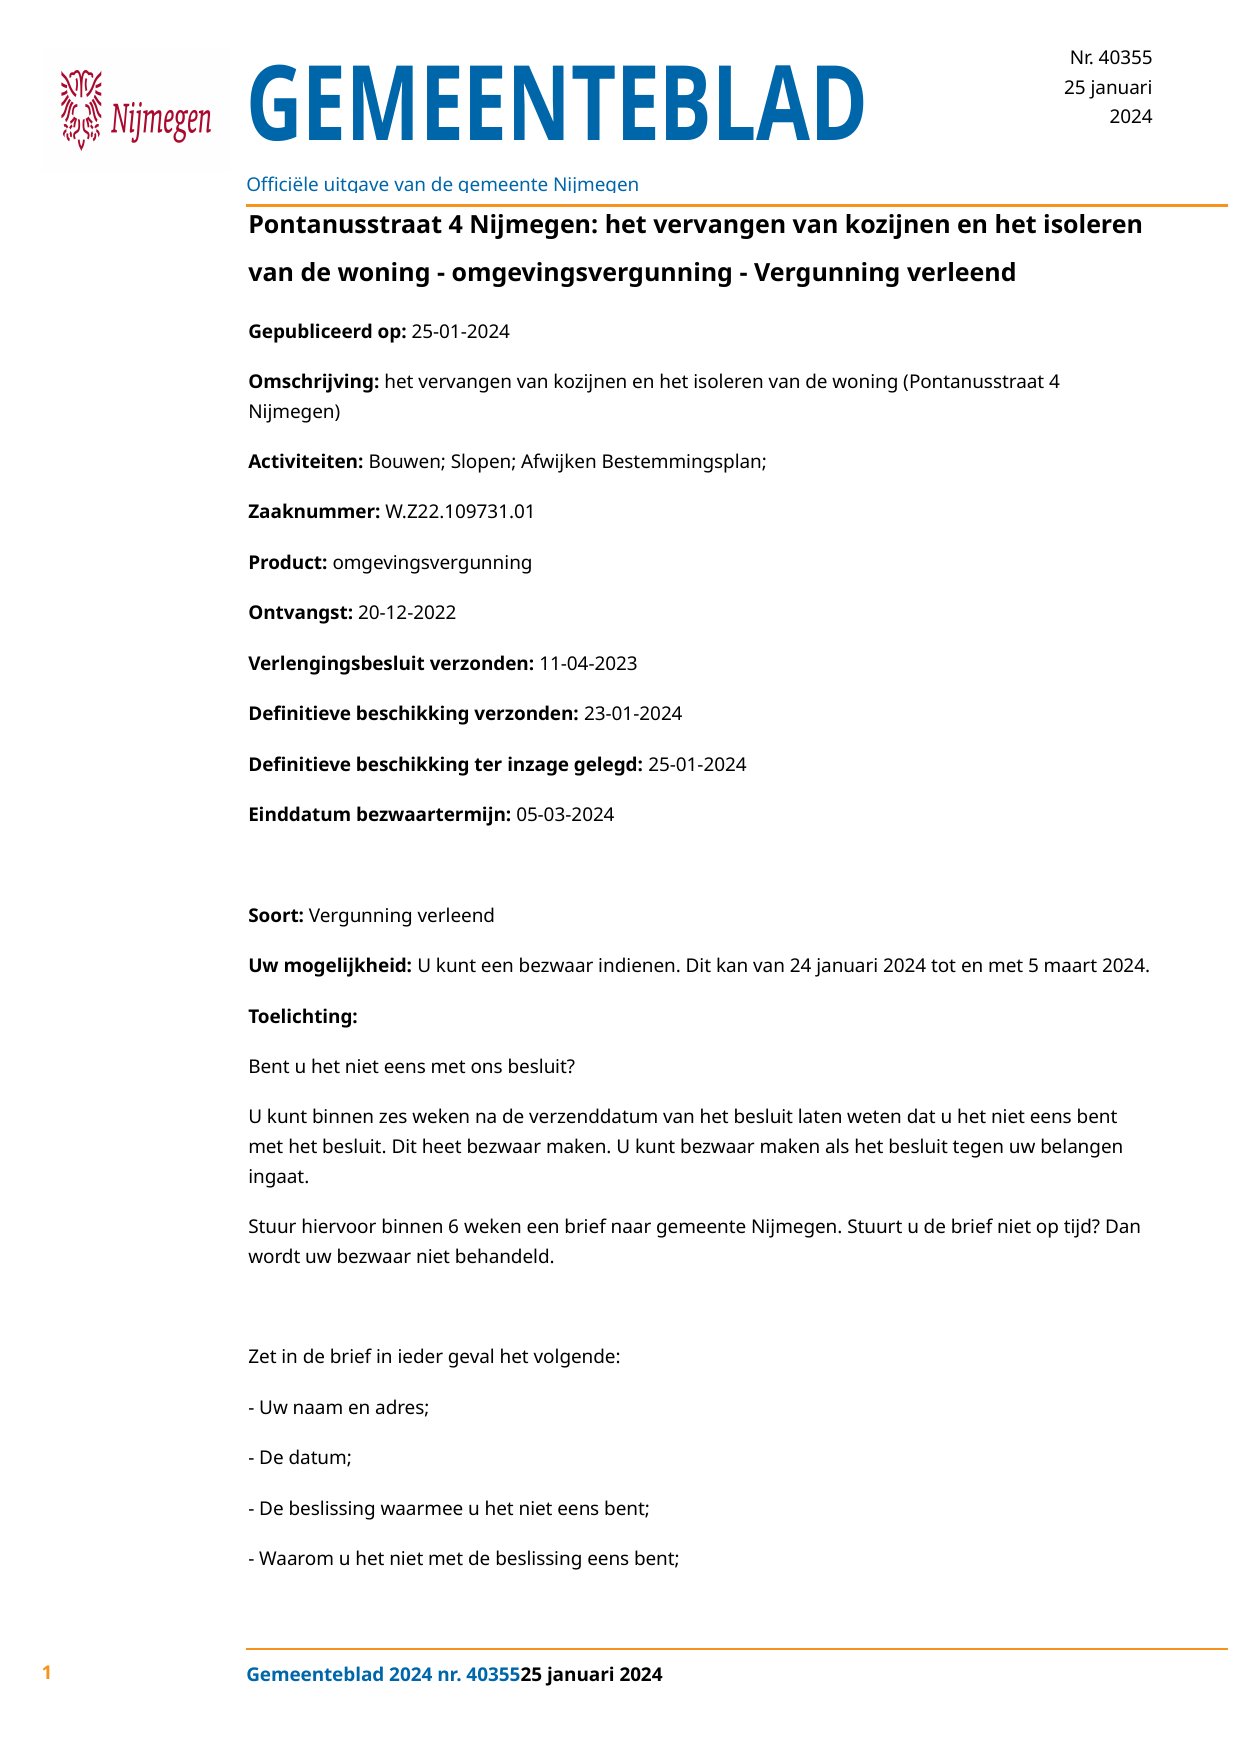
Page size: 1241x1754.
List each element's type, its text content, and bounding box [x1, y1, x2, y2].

text Bent u het niet eens met ons besluit? [248, 1053, 1152, 1079]
text Soort: Vergunning verleend [248, 902, 1152, 928]
text Toelichting: [248, 1003, 1152, 1029]
text - De beslissing waarmee u het niet eens bent; [248, 1495, 1152, 1521]
text U kunt binnen zes weken na de verzenddatum van het besluit laten weten dat u het niet eens bent met het besluit. Dit heet bezwaar maken. U kunt bezwaar maken als het besluit tegen uw belangen ingaat. [248, 1104, 1152, 1189]
text Zet in de brief in ieder geval het volgende: [248, 1344, 1152, 1369]
text Einddatum bezwaartermijn: 05-03-2024 [248, 801, 1152, 827]
picture [41, 47, 231, 172]
text - De datum; [248, 1444, 1152, 1470]
text Gepubliceerd op: 25-01-2024 [248, 318, 1152, 344]
text Definitieve beschikking verzonden: 23-01-2024 [248, 700, 1152, 726]
text Zaaknummer: W.Z22.109731.01 [248, 499, 1152, 524]
text Activiteiten: Bouwen; Slopen; Afwijken Bestemmingsplan; [248, 448, 1152, 474]
text Product: omgevingsvergunning [248, 549, 1152, 575]
text Pontanusstraat 4 Nijmegen: het vervangen van kozijnen en het isoleren van de woning - omgevingsvergunning - Vergunning verleend [248, 207, 1152, 288]
text - Waarom u het niet met de beslissing eens bent; [248, 1545, 1152, 1571]
text - Uw naam en adres; [248, 1394, 1152, 1420]
text Omschrijving: het vervangen van kozijnen en het isoleren van de woning (Pontanusstraat 4 Nijmegen) [248, 368, 1152, 424]
text Stuur hiervoor binnen 6 weken een brief naar gemeente Nijmegen. Stuurt u de brief niet op tijd? Dan wordt uw bezwaar niet behandeld. [248, 1213, 1152, 1269]
text Definitieve beschikking ter inzage gelegd: 25-01-2024 [248, 751, 1152, 777]
text Ontvangst: 20-12-2022 [248, 599, 1152, 625]
text Verlengingsbesluit verzonden: 11-04-2023 [248, 650, 1152, 676]
text Uw mogelijkheid: U kunt een bezwaar indienen. Dit kan van 24 januari 2024 tot en met 5 maart 2024. [248, 952, 1152, 978]
